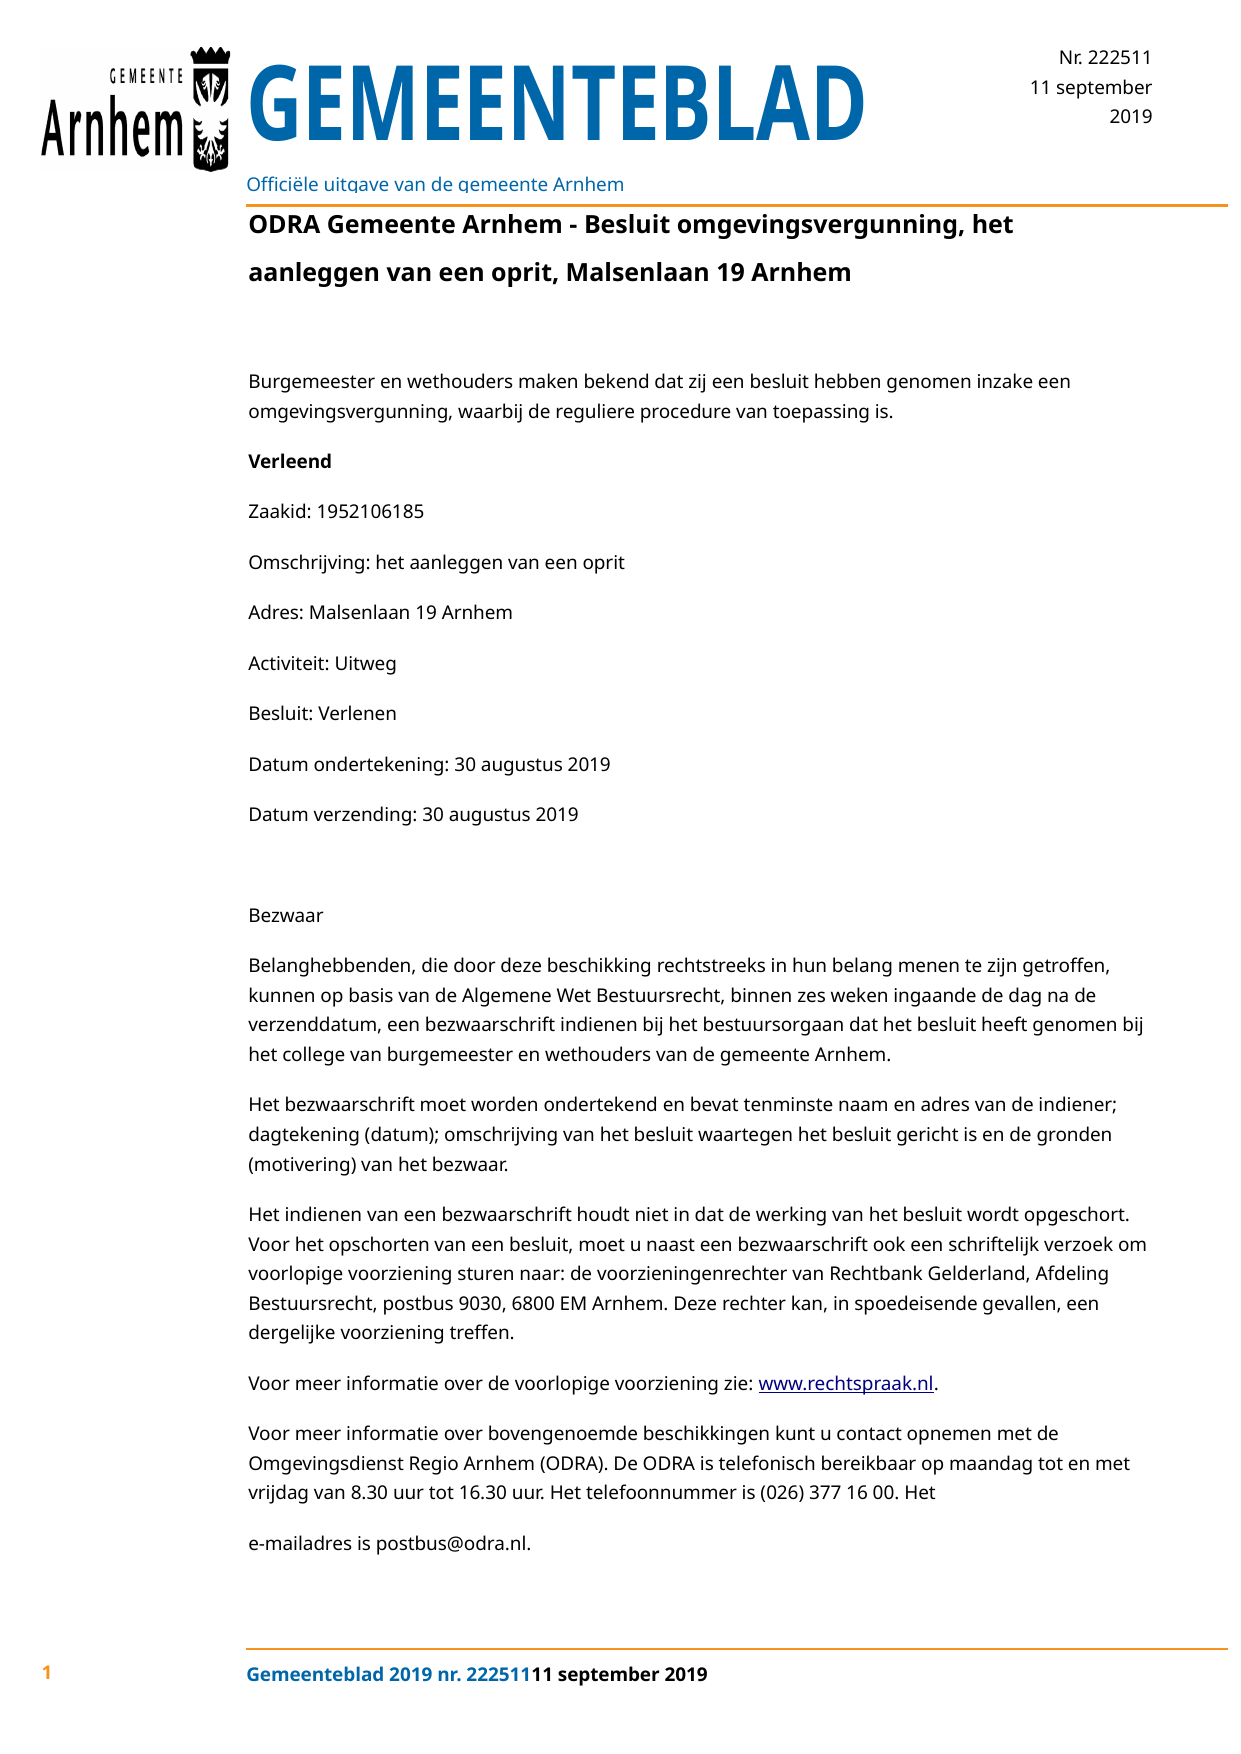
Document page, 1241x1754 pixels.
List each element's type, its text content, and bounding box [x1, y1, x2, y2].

text Verleend [248, 448, 1152, 474]
text e-mailadres is postbus@odra.nl. [248, 1530, 1152, 1556]
text Activiteit: Uitweg [248, 650, 1152, 676]
text Omschrijving: het aanleggen van een oprit [248, 549, 1152, 575]
text Het indienen van een bezwaarschrift houdt niet in dat de werking van het besluit wordt opgeschort. Voor het opschorten van een besluit, moet u naast een bezwaarschrift ook een schriftelijk verzoek om voorlopige voorziening sturen naar: de voorzieningenrechter van Rechtbank Gelderland, Afdeling Bestuursrecht, postbus 9030, 6800 EM Arnhem. Deze rechter kan, in spoedeisende gevallen, een dergelijke voorziening treffen. [248, 1201, 1152, 1345]
text Voor meer informatie over de voorlopige voorziening zie: www.rechtspraak.nl. [248, 1370, 1152, 1396]
text Burgemeester en wethouders maken bekend dat zij een besluit hebben genomen inzake een omgevingsvergunning, waarbij de reguliere procedure van toepassing is. [248, 368, 1152, 424]
text Belanghebbenden, die door deze beschikking rechtstreeks in hun belang menen te zijn getroffen, kunnen op basis van de Algemene Wet Bestuursrecht, binnen zes weken ingaande de dag na de verzenddatum, een bezwaarschrift indienen bij het bestuursorgaan dat het besluit heeft genomen bij het college van burgemeester en wethouders van de gemeente Arnhem. [248, 952, 1152, 1067]
text Datum verzending: 30 augustus 2019 [248, 801, 1152, 827]
text Bezwaar [248, 902, 1152, 928]
text Zaakid: 1952106185 [248, 499, 1152, 524]
picture [41, 47, 231, 172]
text ODRA Gemeente Arnhem - Besluit omgevingsvergunning, het aanleggen van een oprit, Malsenlaan 19 Arnhem [248, 207, 1152, 288]
text Adres: Malsenlaan 19 Arnhem [248, 599, 1152, 625]
text Het bezwaarschrift moet worden ondertekend en bevat tenminste naam en adres van de indiener; dagtekening (datum); omschrijving van het besluit waartegen het besluit gericht is en de gronden (motivering) van het bezwaar. [248, 1092, 1152, 1177]
text Datum ondertekening: 30 augustus 2019 [248, 751, 1152, 777]
text Besluit: Verlenen [248, 700, 1152, 726]
text Voor meer informatie over bovengenoemde beschikkingen kunt u contact opnemen met de Omgevingsdienst Regio Arnhem (ODRA). De ODRA is telefonisch bereikbaar op maandag tot en met vrijdag van 8.30 uur tot 16.30 uur. Het telefoonnummer is (026) 377 16 00. Het [248, 1420, 1152, 1505]
